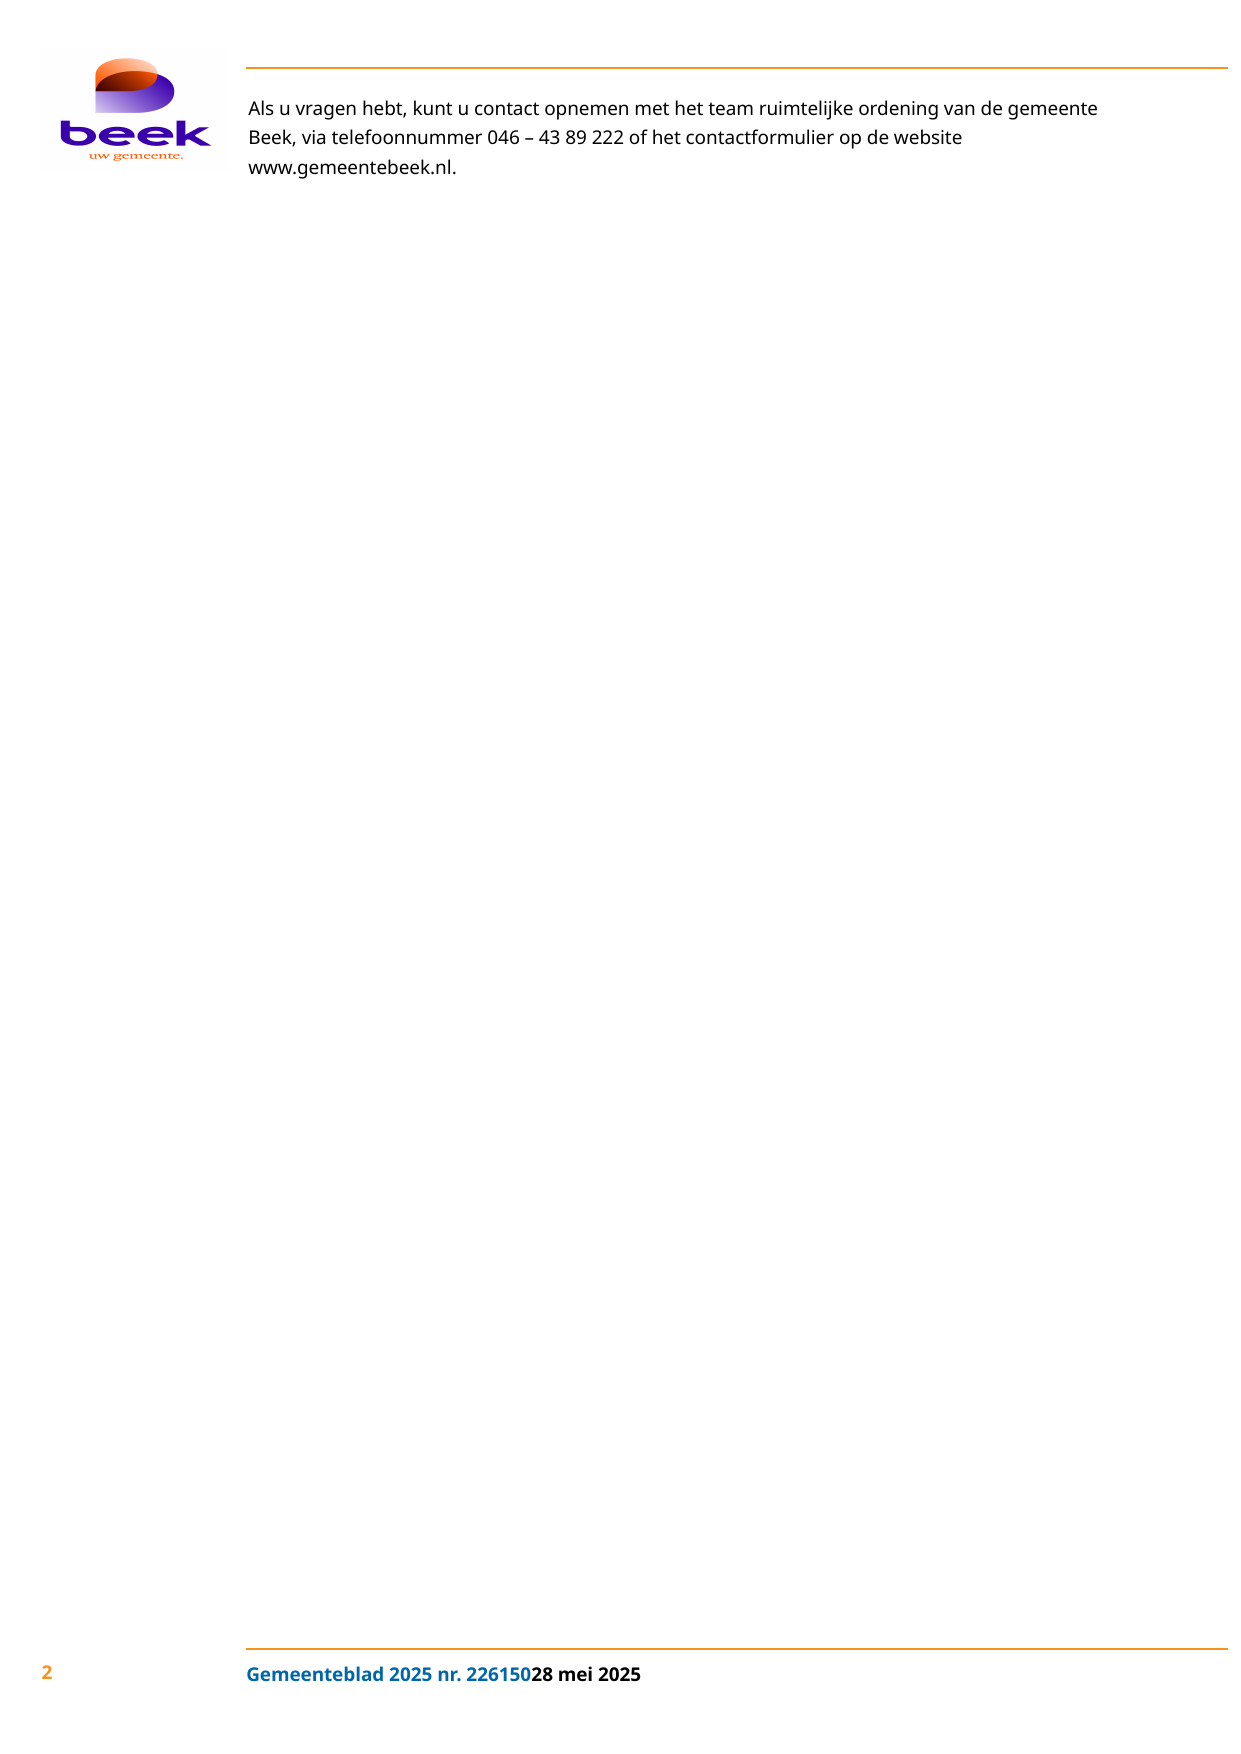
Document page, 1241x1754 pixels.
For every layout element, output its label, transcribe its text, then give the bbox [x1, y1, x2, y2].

text Als u vragen hebt, kunt u contact opnemen met het team ruimtelijke ordening van de gemeente Beek, via telefoonnummer 046 – 43 89 222 of het contactformulier op de website www.gemeentebeek.nl. [248, 95, 1152, 180]
picture [41, 47, 231, 172]
